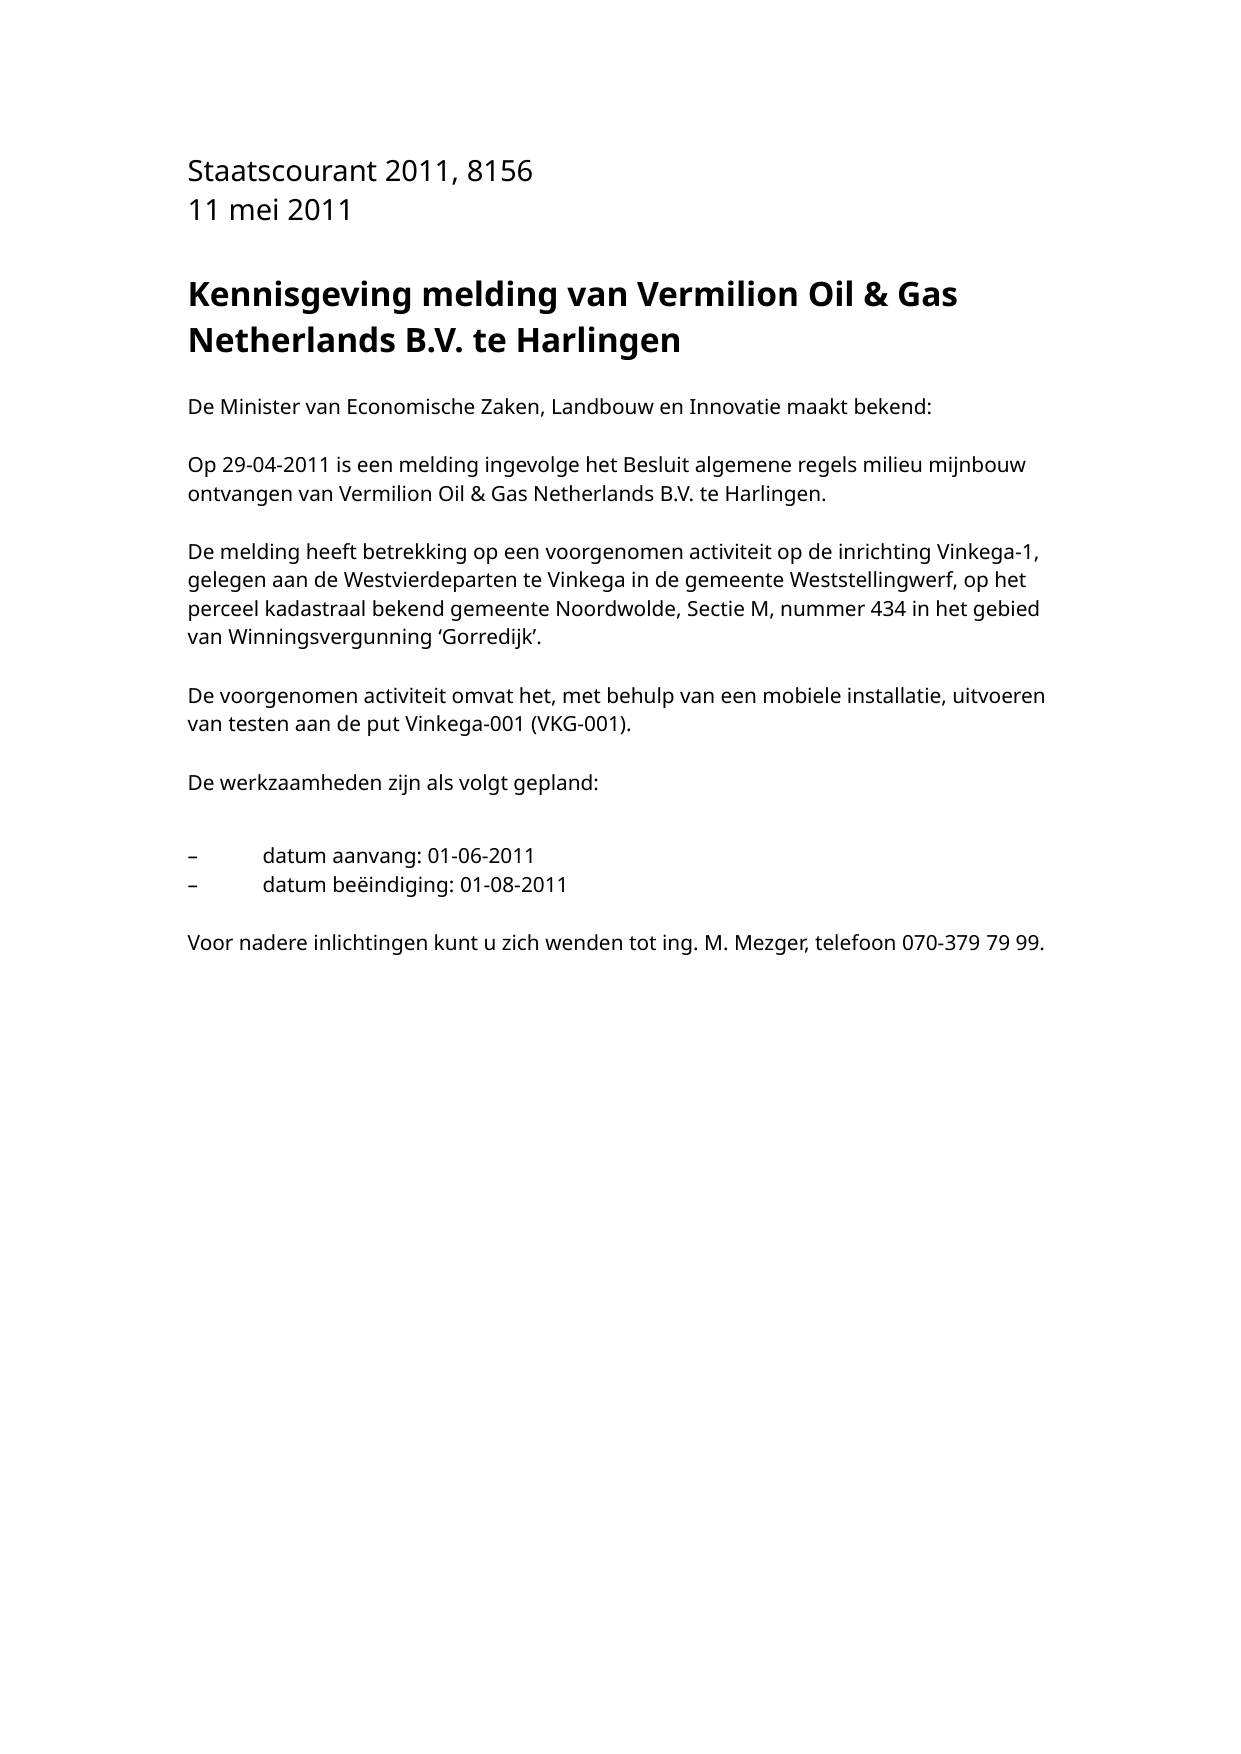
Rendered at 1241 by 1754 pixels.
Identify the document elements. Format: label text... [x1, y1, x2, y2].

text De werkzaamheden zijn als volgt gepland: [187, 768, 1053, 796]
text De voorgenomen activiteit omvat het, met behulp van een mobiele installatie, uitvoeren van testen aan de put Vinkega-001 (VKG-001). [187, 681, 1053, 738]
text De Minister van Economische Zaken, Landbouw en Innovatie maakt bekend: [187, 392, 1053, 420]
text Staatscourant 2011, 8156 [187, 150, 1053, 190]
text 11 mei 2011 [187, 190, 1053, 229]
text Voor nadere inlichtingen kunt u zich wenden tot ing. M. Mezger, telefoon 070-379 79 99. [187, 928, 1053, 957]
text Op 29-04-2011 is een melding ingevolge het Besluit algemene regels milieu mijnbouw ontvangen van Vermilion Oil & Gas Netherlands B.V. te Harlingen. [187, 450, 1053, 507]
list datum beëindiging: 01-08-2011 [187, 870, 1053, 898]
text De melding heeft betrekking op een voorgenomen activiteit op de inrichting Vinkega-1, gelegen aan de Westvierdeparten te Vinkega in de gemeente Weststellingwerf, op het perceel kadastraal bekend gemeente Noordwolde, Sectie M, nummer 434 in het gebied van Winningsvergunning ‘Gorredijk’. [187, 537, 1053, 651]
list datum aanvang: 01-06-2011 [187, 841, 1053, 870]
subtitle Kennisgeving melding van Vermilion Oil & Gas Netherlands B.V. te Harlingen [187, 271, 1053, 362]
